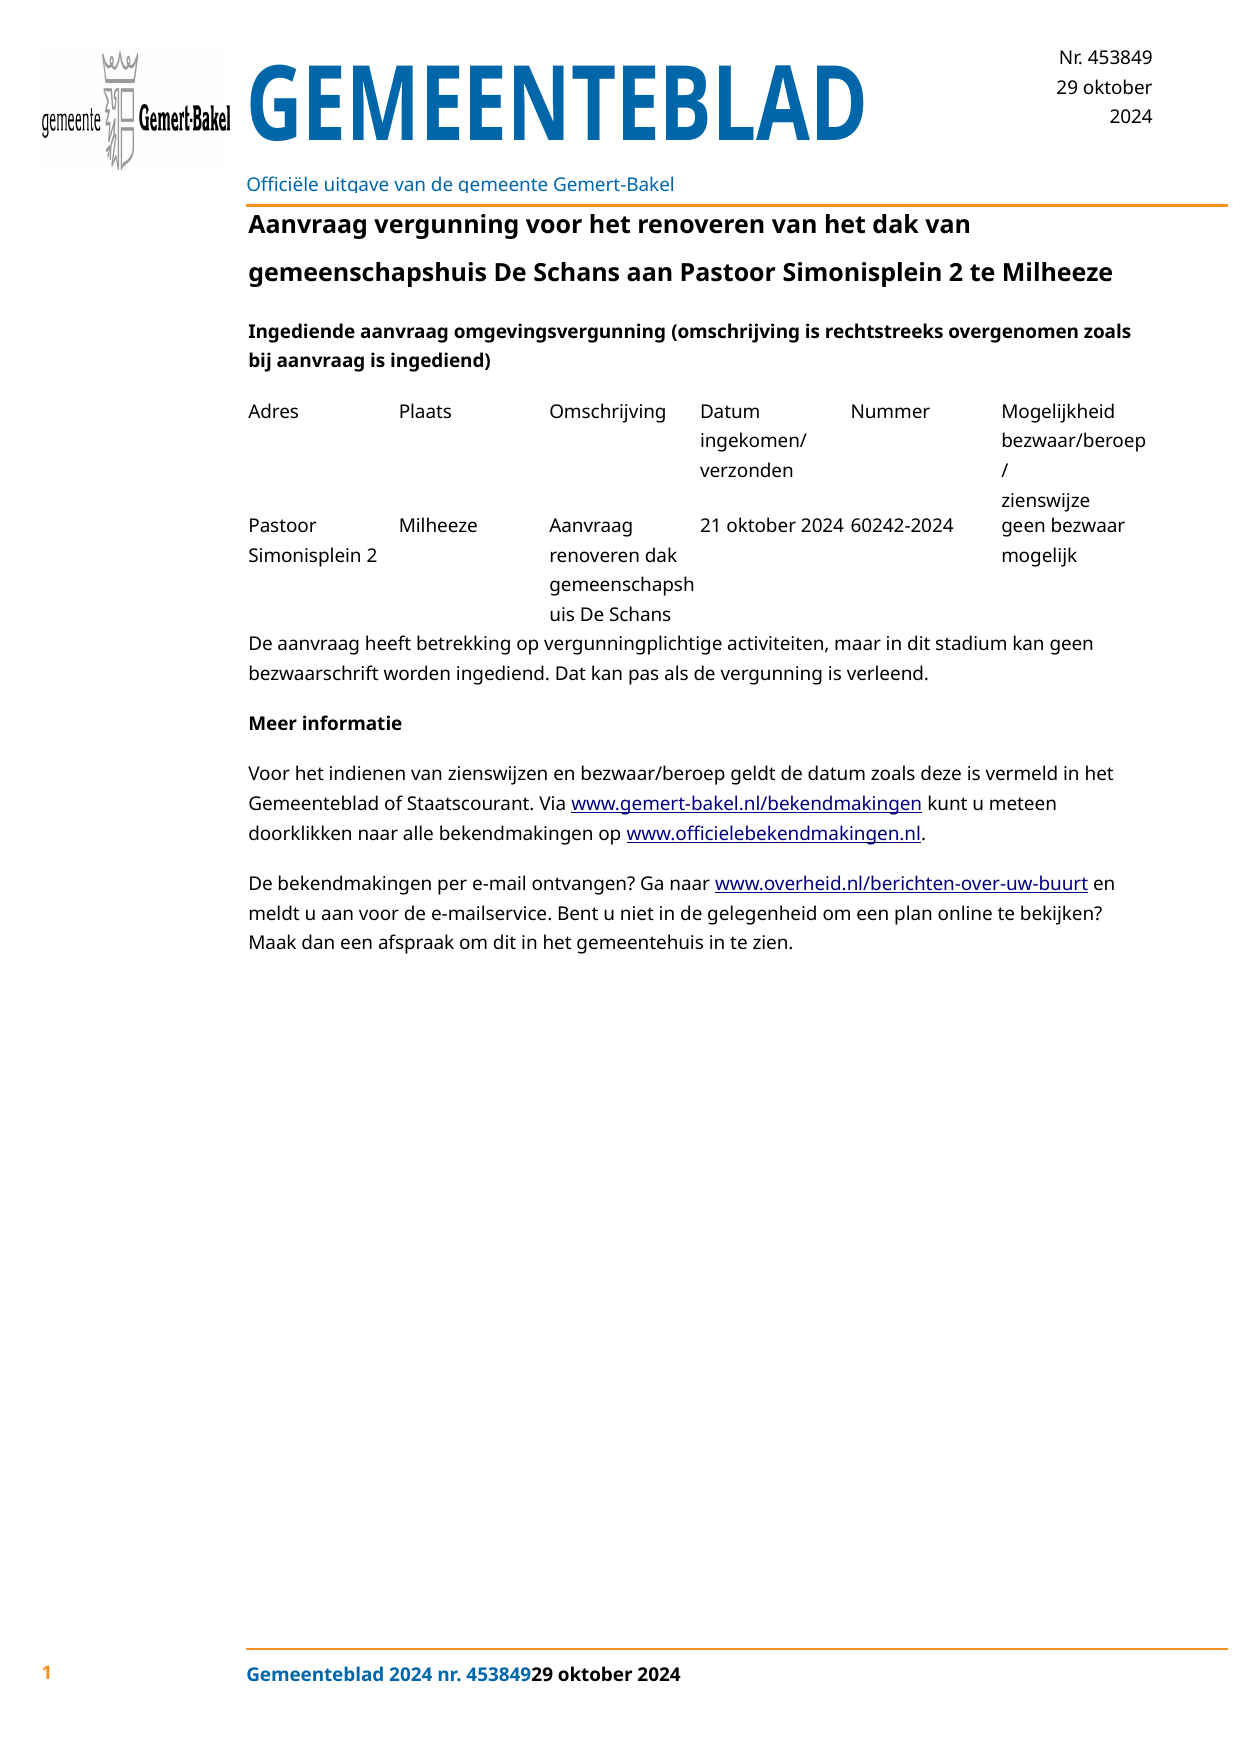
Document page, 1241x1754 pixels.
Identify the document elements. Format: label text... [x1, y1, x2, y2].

table_header Adres [248, 398, 398, 512]
picture [41, 47, 231, 172]
table_header Plaats [399, 398, 549, 512]
text De aanvraag heeft betrekking op vergunningplichtige activiteiten, maar in dit stadium kan geen bezwaarschrift worden ingediend. Dat kan pas als de vergunning is verleend. [248, 630, 1152, 686]
table_cell 21 oktober 2024 [700, 513, 850, 627]
text De bekendmakingen per e-mail ontvangen? Ga naar www.overheid.nl/berichten-over-uw-buurt en meldt u aan voor de e-mailservice. Bent u niet in de gelegenheid om een plan online te bekijken? Maak dan een afspraak om dit in het gemeentehuis in te zien. [248, 870, 1152, 955]
table_header Mogelijkheid bezwaar/beroep/ zienswijze [1001, 398, 1152, 512]
table_cell geen bezwaar mogelijk [1001, 513, 1152, 627]
text Voor het indienen van zienswijzen en bezwaar/beroep geldt de datum zoals deze is vermeld in het Gemeenteblad of Staatscourant. Via www.gemert-bakel.nl/bekendmakingen kunt u meteen doorklikken naar alle bekendmakingen op www.officielebekendmakingen.nl. [248, 761, 1152, 846]
table_cell Milheeze [399, 513, 549, 627]
table_cell Pastoor Simonisplein 2 [248, 513, 398, 627]
table_cell 60242-2024 [850, 513, 1001, 627]
table_cell Aanvraag renoveren dak gemeenschapshuis De Schans [549, 513, 700, 627]
table_header Nummer [850, 398, 1001, 512]
table_header Omschrijving [549, 398, 700, 512]
table_header Datum ingekomen/ verzonden [700, 398, 850, 512]
text Meer informatie [248, 710, 1152, 736]
text Ingediende aanvraag omgevingsvergunning (omschrijving is rechtstreeks overgenomen zoals bij aanvraag is ingediend) [248, 318, 1152, 373]
text Aanvraag vergunning voor het renoveren van het dak van gemeenschapshuis De Schans aan Pastoor Simonisplein 2 te Milheeze [248, 207, 1152, 288]
